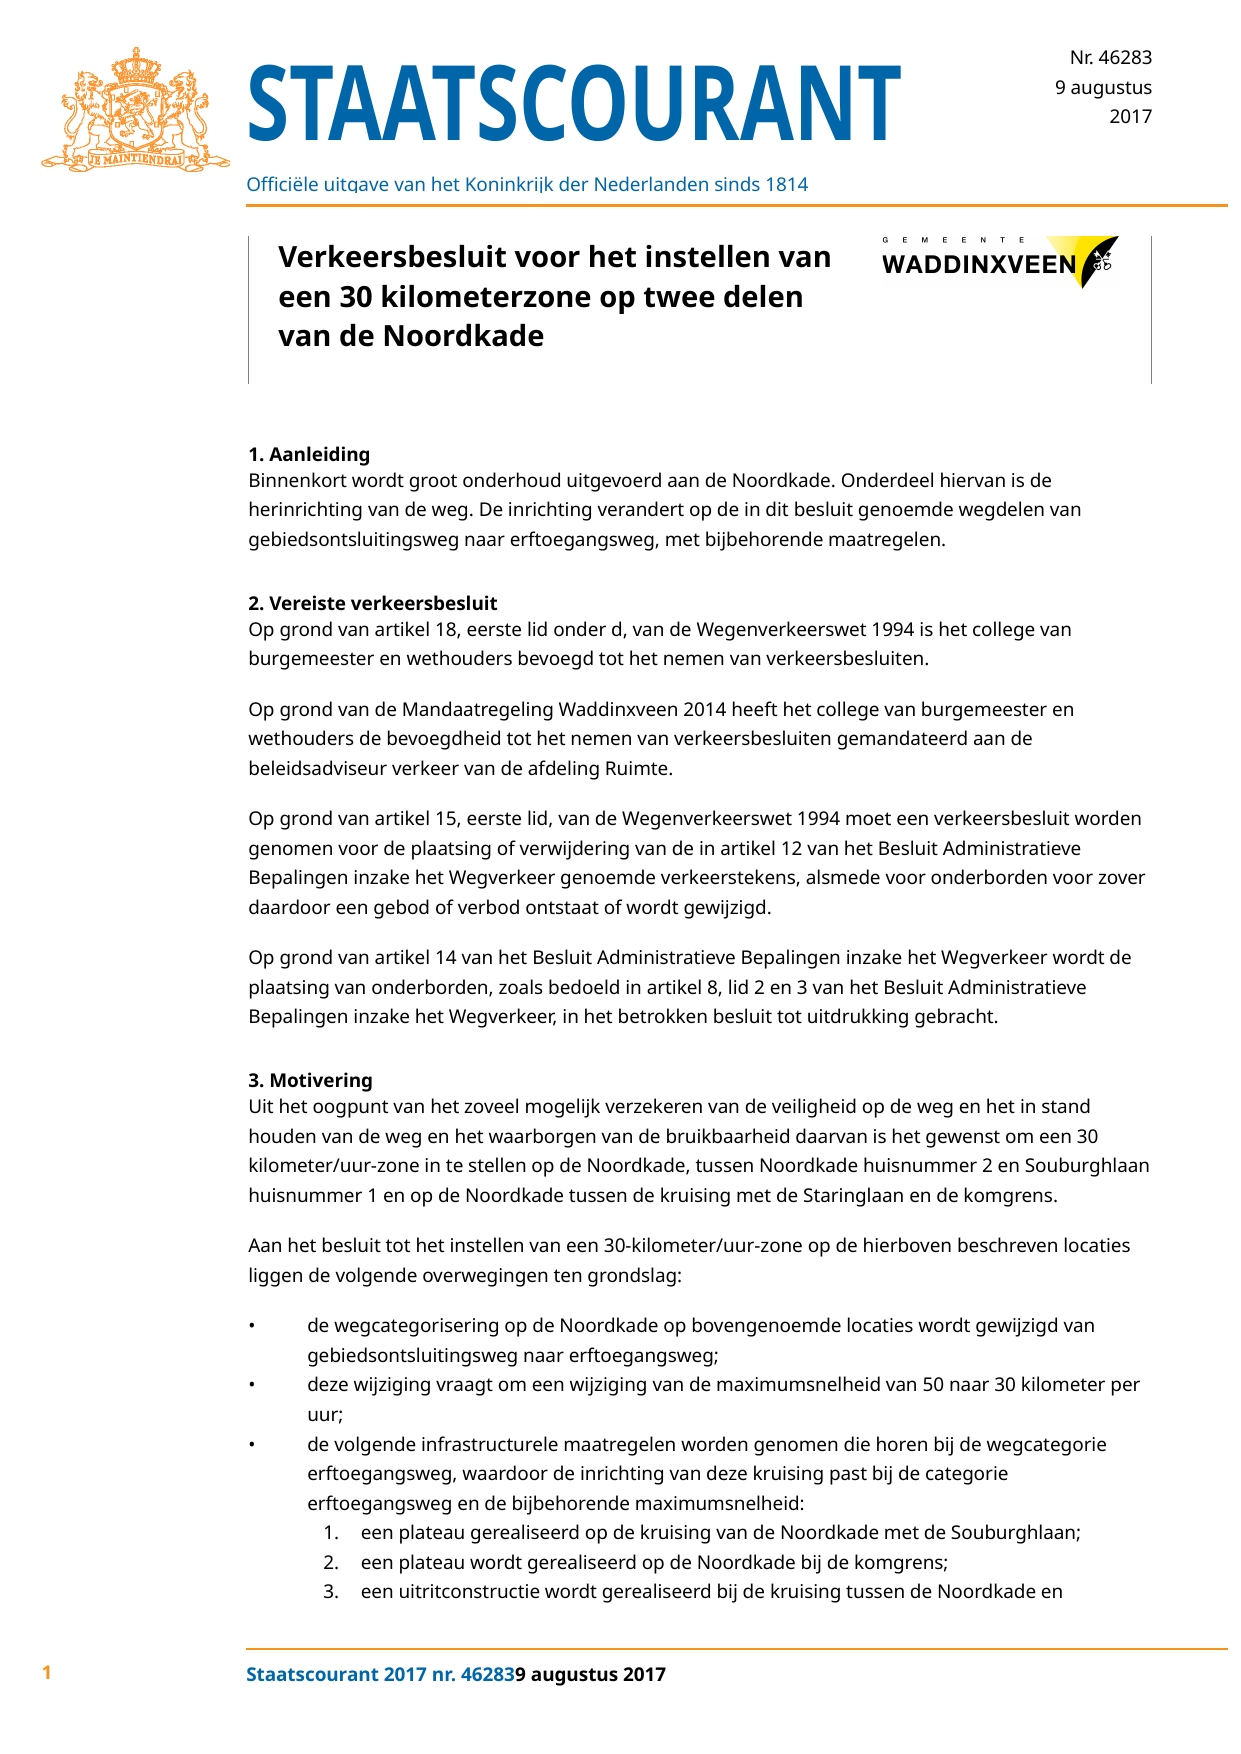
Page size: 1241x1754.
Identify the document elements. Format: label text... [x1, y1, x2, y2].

text Op grond van artikel 18, eerste lid onder d, van de Wegenverkeerswet 1994 is het college van burgemeester en wethouders bevoegd tot het nemen van verkeersbesluiten. [248, 616, 1152, 671]
text Op grond van de Mandaatregeling Waddinxveen 2014 heeft het college van burgemeester en wethouders de bevoegdheid tot het nemen van verkeersbesluiten gemandateerd aan de beleidsadviseur verkeer van de afdeling Ruimte. [248, 696, 1152, 781]
text Op grond van artikel 15, eerste lid, van de Wegenverkeerswet 1994 moet een verkeersbesluit worden genomen voor de plaatsing of verwijdering van de in artikel 12 van het Besluit Administratieve Bepalingen inzake het Wegverkeer genoemde verkeerstekens, alsmede voor onderborden voor zover daardoor een gebod of verbod ontstaat of wordt gewijzigd. [248, 805, 1152, 920]
list een uitritconstructie wordt gerealiseerd bij de kruising tussen de Noordkade en [323, 1579, 1152, 1604]
text Aan het besluit tot het instellen van een 30-kilometer/uur-zone op de hierboven beschreven locaties liggen de volgende overwegingen ten grondslag: [248, 1232, 1152, 1288]
text 2. Vereiste verkeersbesluit [248, 590, 1152, 616]
list een plateau gerealiseerd op de kruising van de Noordkade met de Souburghlaan; [323, 1519, 1152, 1545]
list deze wijziging vraagt om een wijziging van de maximumsnelheid van 50 naar 30 kilometer per uur; [248, 1372, 1152, 1427]
table_header Verkeersbesluit voor het instellen van een 30 kilometerzone op twee delen van de Noordkade [249, 236, 850, 384]
text Binnenkort wordt groot onderhoud uitgevoerd aan de Noordkade. Onderdeel hiervan is de herinrichting van de weg. De inrichting verandert op de in dit besluit genoemde wegdelen van gebiedsontsluitingsweg naar erftoegangsweg, met bijbehorende maatregelen. [248, 467, 1152, 552]
picture [882, 236, 1119, 289]
text 1. Aanleiding [248, 441, 1152, 467]
table_header [850, 236, 1151, 384]
list de volgende infrastructurele maatregelen worden genomen die horen bij de wegcategorie erftoegangsweg, waardoor de inrichting van deze kruising past bij de categorie erftoegangsweg en de bijbehorende maximumsnelheid: [248, 1431, 1152, 1516]
text Op grond van artikel 14 van het Besluit Administratieve Bepalingen inzake het Wegverkeer wordt de plaatsing van onderborden, zoals bedoeld in artikel 8, lid 2 en 3 van het Besluit Administratieve Bepalingen inzake het Wegverkeer, in het betrokken besluit tot uitdrukking gebracht. [248, 944, 1152, 1029]
text Uit het oogpunt van het zoveel mogelijk verzekeren van de veiligheid op de weg en het in stand houden van de weg en het waarborgen van de bruikbaarheid daarvan is het gewenst om een 30 kilometer/uur-zone in te stellen op de Noordkade, tussen Noordkade huisnummer 2 en Souburghlaan huisnummer 1 en op de Noordkade tussen de kruising met de Staringlaan en de komgrens. [248, 1093, 1152, 1208]
picture [41, 47, 231, 172]
list een plateau wordt gerealiseerd op de Noordkade bij de komgrens; [323, 1549, 1152, 1575]
text 3. Motivering [248, 1068, 1152, 1093]
list de wegcategorisering op de Noordkade op bovengenoemde locaties wordt gewijzigd van gebiedsontsluitingsweg naar erftoegangsweg; [248, 1312, 1152, 1368]
